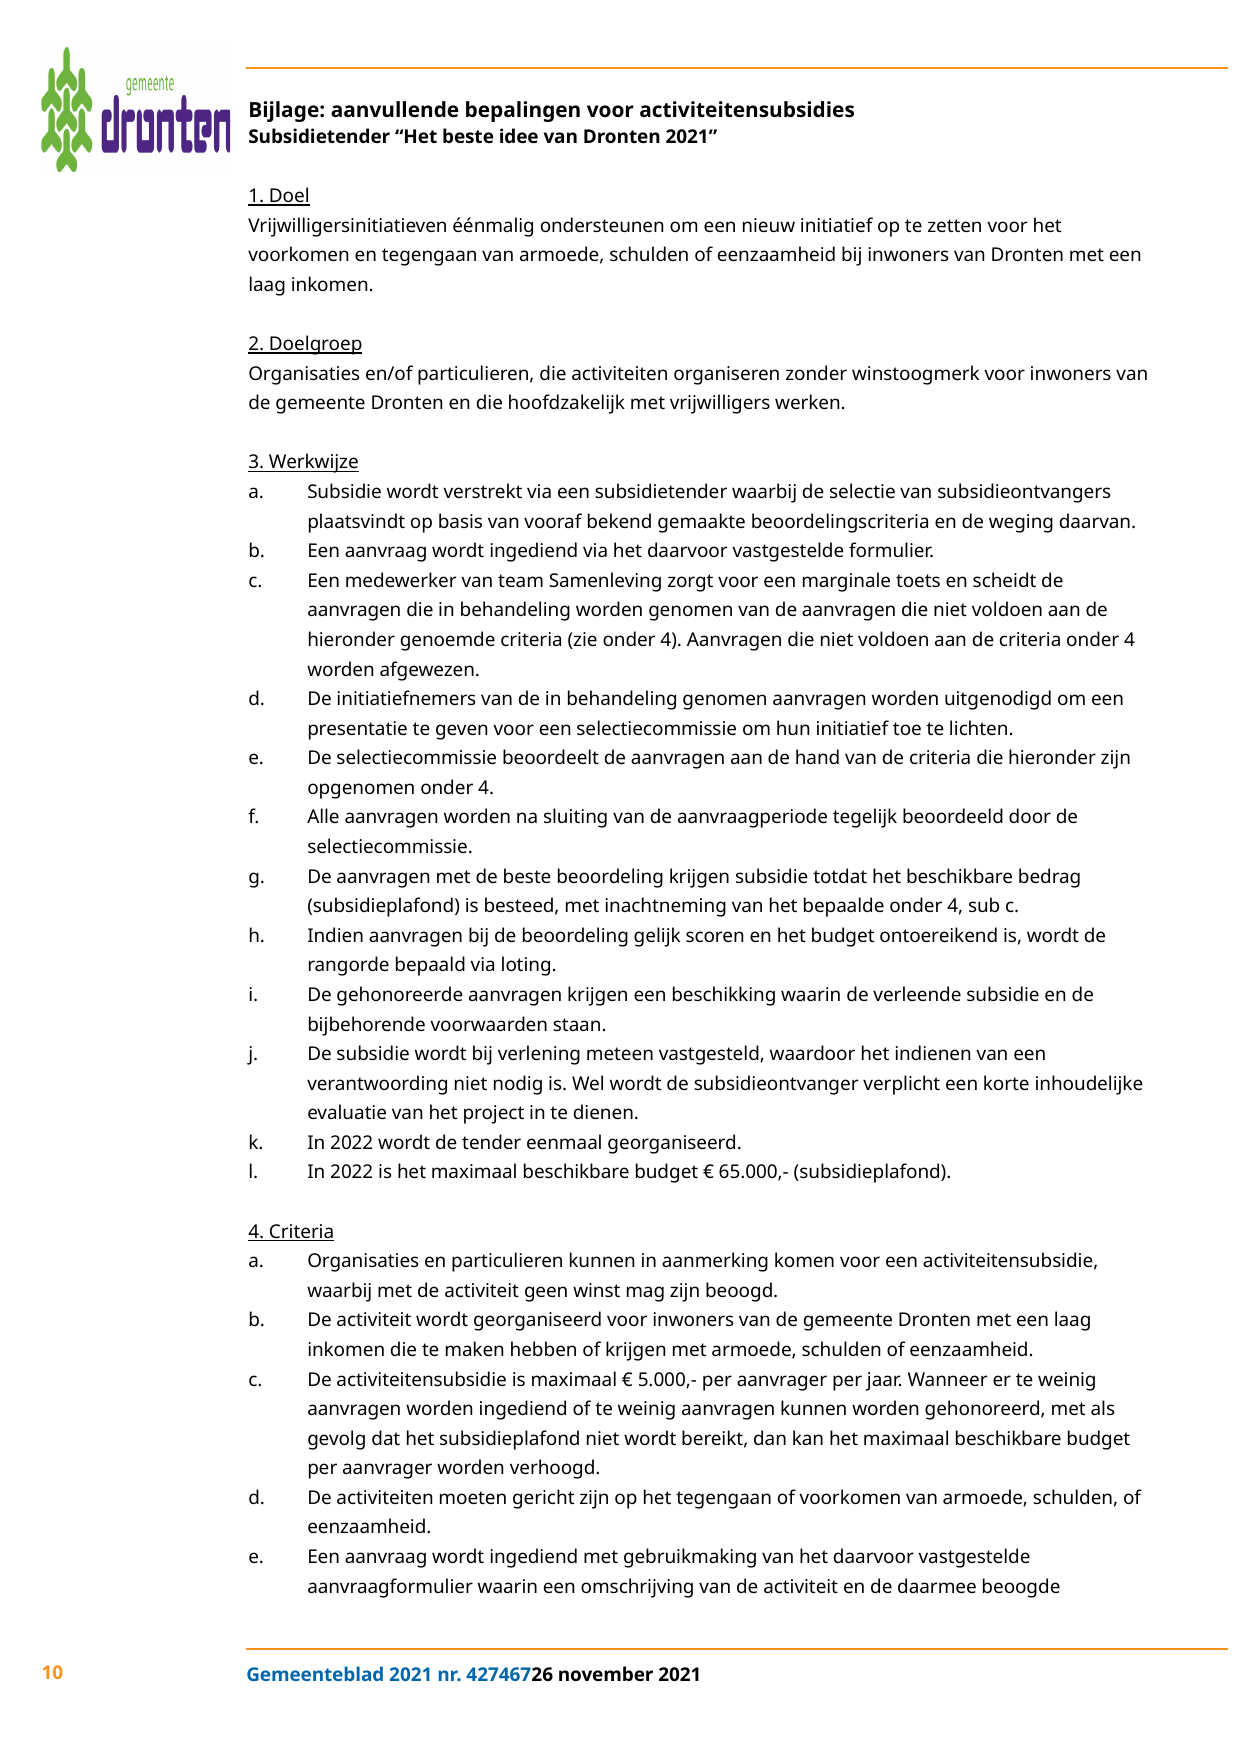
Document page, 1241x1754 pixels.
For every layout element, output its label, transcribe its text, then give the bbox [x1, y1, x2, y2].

list De activiteit wordt georganiseerd voor inwoners van de gemeente Dronten met een laag inkomen die te maken hebben of krijgen met armoede, schulden of eenzaamheid. [248, 1307, 1152, 1362]
text Subsidietender “Het beste idee van Dronten 2021” [248, 123, 1152, 149]
list De initiatiefnemers van de in behandeling genomen aanvragen worden uitgenodigd om een presentatie te geven voor een selectiecommissie om hun initiatief toe te lichten. [248, 685, 1152, 741]
list In 2022 is het maximaal beschikbare budget € 65.000,- (subsidieplafond). [248, 1159, 1152, 1184]
list Een medewerker van team Samenleving zorgt voor een marginale toets en scheidt de aanvragen die in behandeling worden genomen van de aanvragen die niet voldoen aan de hieronder genoemde criteria (zie onder 4). Aanvragen die niet voldoen aan de criteria onder 4 worden afgewezen. [248, 567, 1152, 682]
text Organisaties en/of particulieren, die activiteiten organiseren zonder winstoogmerk voor inwoners van de gemeente Dronten en die hoofdzakelijk met vrijwilligers werken. [248, 360, 1152, 415]
list Een aanvraag wordt ingediend met gebruikmaking van het daarvoor vastgestelde aanvraagformulier waarin een omschrijving van de activiteit en de daarmee beoogde [248, 1543, 1152, 1599]
list De gehonoreerde aanvragen krijgen een beschikking waarin de verleende subsidie en de bijbehorende voorwaarden staan. [248, 981, 1152, 1037]
list Indien aanvragen bij de beoordeling gelijk scoren en het budget ontoereikend is, wordt de rangorde bepaald via loting. [248, 922, 1152, 977]
list Alle aanvragen worden na sluiting van de aanvraagperiode tegelijk beoordeeld door de selectiecommissie. [248, 804, 1152, 859]
list De aanvragen met de beste beoordeling krijgen subsidie totdat het beschikbare bedrag (subsidieplafond) is besteed, met inachtneming van het bepaalde onder 4, sub c. [248, 863, 1152, 918]
text Vrijwilligersinitiatieven éénmalig ondersteunen om een nieuw initiatief op te zetten voor het voorkomen en tegengaan van armoede, schulden of eenzaamheid bij inwoners van Dronten met een laag inkomen. [248, 212, 1152, 297]
list In 2022 wordt de tender eenmaal georganiseerd. [248, 1129, 1152, 1155]
text 1. Doel [248, 182, 1152, 208]
text Bijlage: aanvullende bepalingen voor activiteitensubsidies [248, 95, 1152, 123]
text 2. Doelgroep [248, 330, 1152, 356]
text 4. Criteria [248, 1218, 1152, 1244]
picture [41, 47, 231, 172]
list De activiteiten moeten gericht zijn op het tegengaan of voorkomen van armoede, schulden, of eenzaamheid. [248, 1484, 1152, 1539]
text 3. Werkwijze [248, 449, 1152, 474]
list Subsidie wordt verstrekt via een subsidietender waarbij de selectie van subsidieontvangers plaatsvindt op basis van vooraf bekend gemaakte beoordelingscriteria en de weging daarvan. [248, 478, 1152, 534]
list Een aanvraag wordt ingediend via het daarvoor vastgestelde formulier. [248, 537, 1152, 563]
list De selectiecommissie beoordeelt de aanvragen aan de hand van de criteria die hieronder zijn opgenomen onder 4. [248, 744, 1152, 800]
list De subsidie wordt bij verlening meteen vastgesteld, waardoor het indienen van een verantwoording niet nodig is. Wel wordt de subsidieontvanger verplicht een korte inhoudelijke evaluatie van het project in te dienen. [248, 1040, 1152, 1125]
list Organisaties en particulieren kunnen in aanmerking komen voor een activiteitensubsidie, waarbij met de activiteit geen winst mag zijn beoogd. [248, 1247, 1152, 1303]
list De activiteitensubsidie is maximaal € 5.000,- per aanvrager per jaar. Wanneer er te weinig aanvragen worden ingediend of te weinig aanvragen kunnen worden gehonoreerd, met als gevolg dat het subsidieplafond niet wordt bereikt, dan kan het maximaal beschikbare budget per aanvrager worden verhoogd. [248, 1366, 1152, 1480]
